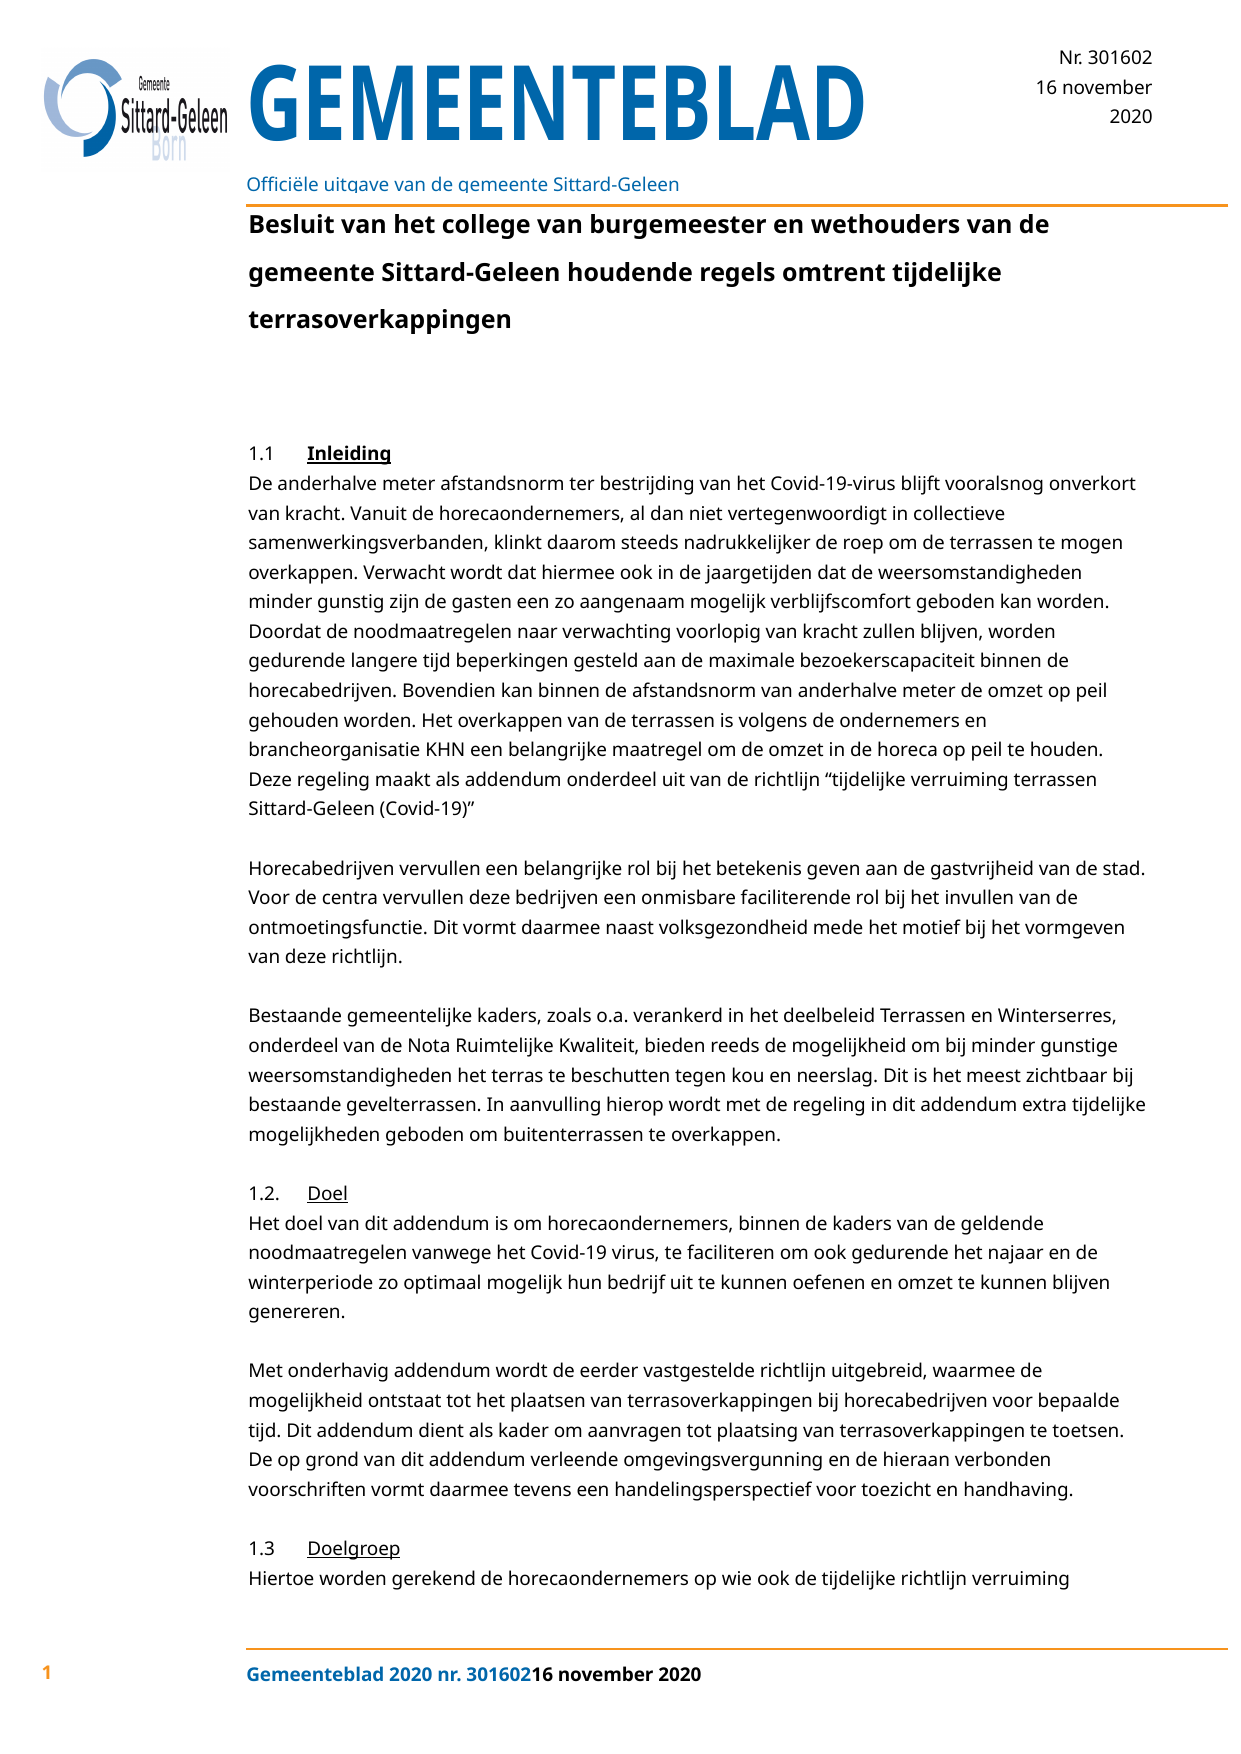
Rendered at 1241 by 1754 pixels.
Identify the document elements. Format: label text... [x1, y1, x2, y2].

text Besluit van het college van burgemeester en wethouders van de gemeente Sittard-Geleen houdende regels omtrent tijdelijke terrasoverkappingen [248, 207, 1152, 336]
picture [41, 47, 231, 172]
text Het doel van dit addendum is om horecaondernemers, binnen de kaders van de geldende noodmaatregelen vanwege het Covid-19 virus, te faciliteren om ook gedurende het najaar en de winterperiode zo optimaal mogelijk hun bedrijf uit te kunnen oefenen en omzet te kunnen blijven genereren. [248, 1210, 1152, 1324]
list Inleiding [248, 441, 1152, 466]
text Bestaande gemeentelijke kaders, zoals o.a. verankerd in het deelbeleid Terrassen en Winterserres, onderdeel van de Nota Ruimtelijke Kwaliteit, bieden reeds de mogelijkheid om bij minder gunstige weersomstandigheden het terras te beschutten tegen kou en neerslag. Dit is het meest zichtbaar bij bestaande gevelterrassen. In aanvulling hierop wordt met de regeling in dit addendum extra tijdelijke mogelijkheden geboden om buitenterrassen te overkappen. [248, 1003, 1152, 1147]
text Horecabedrijven vervullen een belangrijke rol bij het betekenis geven aan de gastvrijheid van de stad. Voor de centra vervullen deze bedrijven een onmisbare faciliterende rol bij het invullen van de ontmoetingsfunctie. Dit vormt daarmee naast volksgezondheid mede het motief bij het vormgeven van deze richtlijn. [248, 855, 1152, 969]
list Doel [248, 1180, 1152, 1206]
text De anderhalve meter afstandsnorm ter bestrijding van het Covid-19-virus blijft vooralsnog onverkort van kracht. Vanuit de horecaondernemers, al dan niet vertegenwoordigt in collectieve samenwerkingsverbanden, klinkt daarom steeds nadrukkelijker de roep om de terrassen te mogen overkappen. Verwacht wordt dat hiermee ook in de jaargetijden dat de weersomstandigheden minder gunstig zijn de gasten een zo aangenaam mogelijk verblijfscomfort geboden kan worden. Doordat de noodmaatregelen naar verwachting voorlopig van kracht zullen blijven, worden gedurende langere tijd beperkingen gesteld aan de maximale bezoekerscapaciteit binnen de horecabedrijven. Bovendien kan binnen de afstandsnorm van anderhalve meter de omzet op peil gehouden worden. Het overkappen van de terrassen is volgens de ondernemers en brancheorganisatie KHN een belangrijke maatregel om de omzet in de horeca op peil te houden. Deze regeling maakt als addendum onderdeel uit van de richtlijn “tijdelijke verruiming terrassen Sittard-Geleen (Covid-19)” [248, 470, 1152, 821]
text Met onderhavig addendum wordt de eerder vastgestelde richtlijn uitgebreid, waarmee de mogelijkheid ontstaat tot het plaatsen van terrasoverkappingen bij horecabedrijven voor bepaalde tijd. Dit addendum dient als kader om aanvragen tot plaatsing van terrasoverkappingen te toetsen. De op grond van dit addendum verleende omgevingsvergunning en de hieraan verbonden voorschriften vormt daarmee tevens een handelingsperspectief voor toezicht en handhaving. [248, 1358, 1152, 1502]
text Hiertoe worden gerekend de horecaondernemers op wie ook de tijdelijke richtlijn verruiming [248, 1565, 1152, 1590]
list Doelgroep [248, 1535, 1152, 1561]
